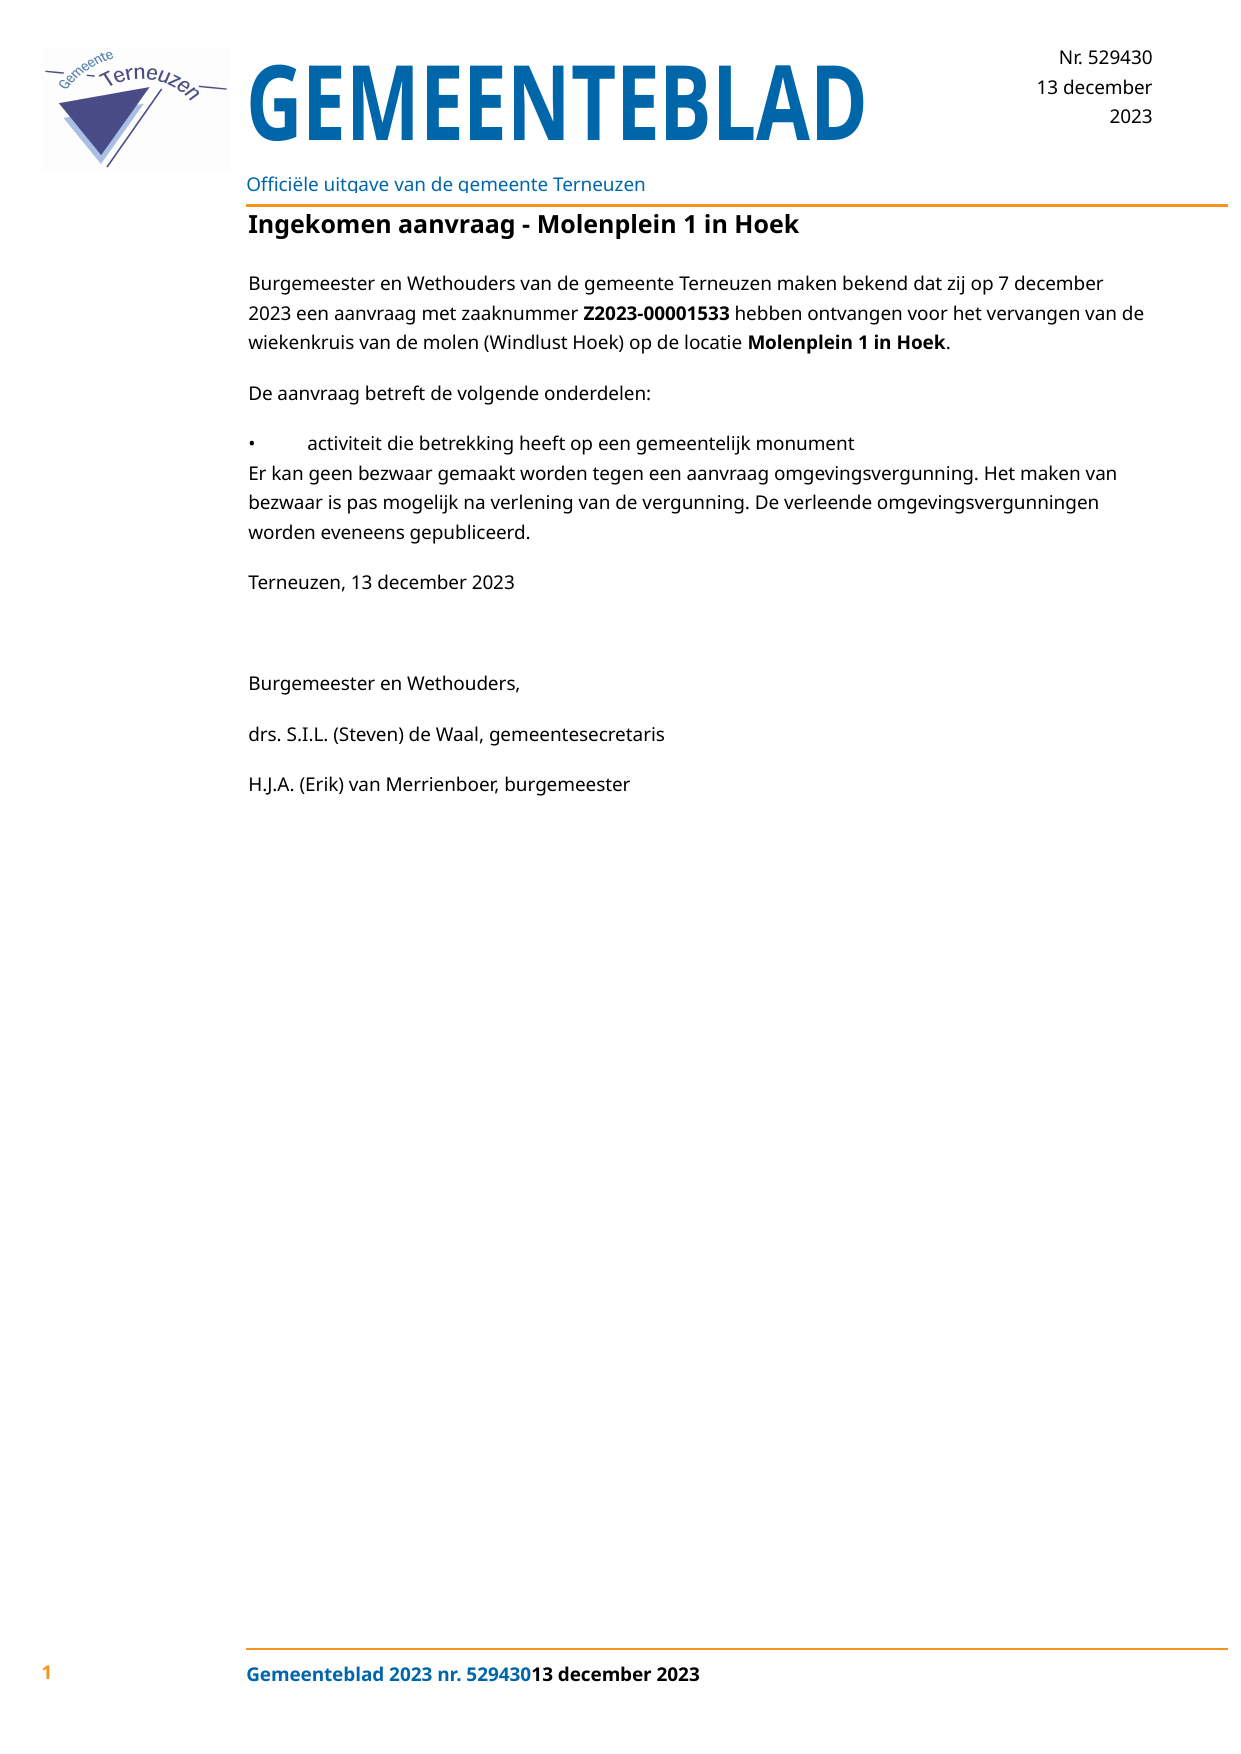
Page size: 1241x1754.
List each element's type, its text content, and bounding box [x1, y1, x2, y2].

list activiteit die betrekking heeft op een gemeentelijk monument [248, 430, 1152, 456]
text Burgemeester en Wethouders van de gemeente Terneuzen maken bekend dat zij op 7 december 2023 een aanvraag met zaaknummer Z2023-00001533 hebben ontvangen voor het vervangen van de wiekenkruis van de molen (Windlust Hoek) op de locatie Molenplein 1 in Hoek. [248, 270, 1152, 355]
text De aanvraag betreft de volgende onderdelen: [248, 380, 1152, 406]
text Burgemeester en Wethouders, [248, 670, 1152, 696]
text Er kan geen bezwaar gemaakt worden tegen een aanvraag omgevingsvergunning. Het maken van bezwaar is pas mogelijk na verlening van de vergunning. De verleende omgevingsvergunningen worden eveneens gepubliceerd. [248, 460, 1152, 545]
picture [41, 47, 231, 172]
text Terneuzen, 13 december 2023 [248, 569, 1152, 595]
text Ingekomen aanvraag - Molenplein 1 in Hoek [248, 207, 1152, 241]
text drs. S.I.L. (Steven) de Waal, gemeentesecretaris [248, 721, 1152, 746]
text H.J.A. (Erik) van Merrienboer, burgemeester [248, 771, 1152, 797]
